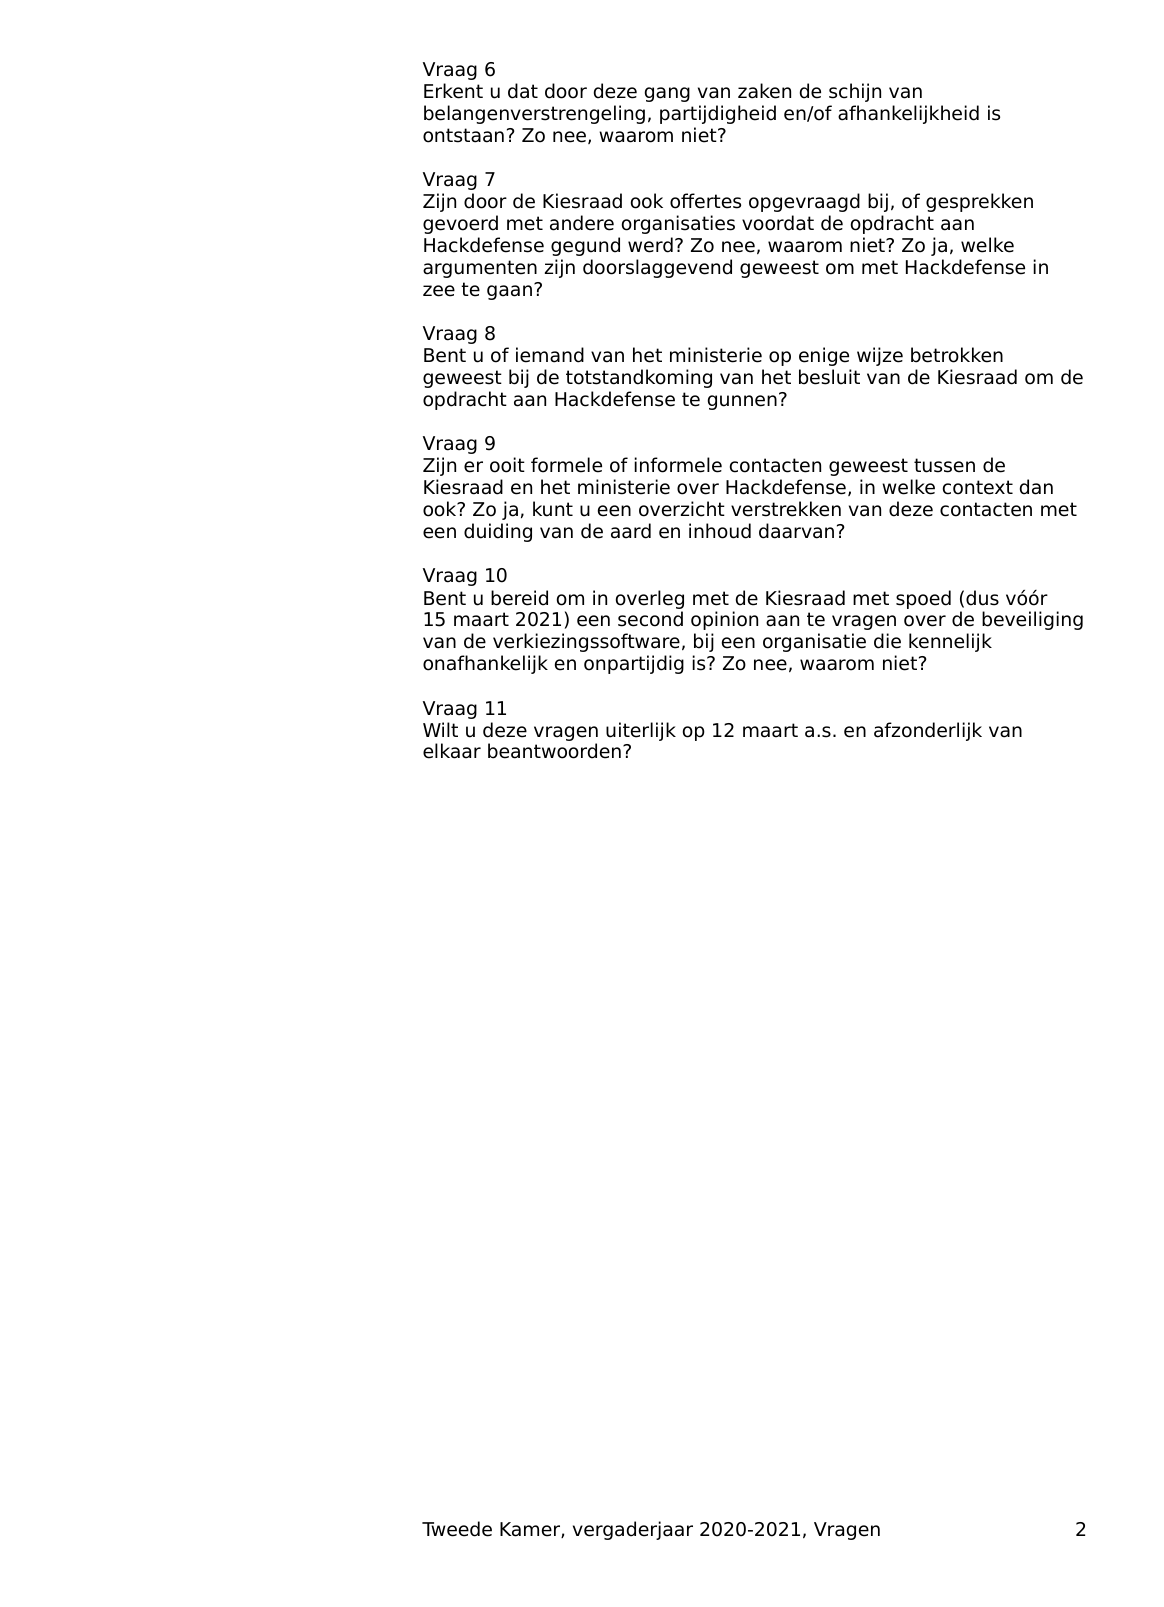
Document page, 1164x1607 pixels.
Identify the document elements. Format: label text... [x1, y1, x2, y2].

text Vraag 11 [422, 697, 1087, 719]
text Vraag 8 [422, 323, 1087, 345]
text Vraag 6 [422, 59, 1087, 81]
text Zijn er ooit formele of informele contacten geweest tussen de Kiesraad en het ministerie over Hackdefense, in welke context dan ook? Zo ja, kunt u een overzicht verstrekken van deze contacten met een duiding van de aard en inhoud daarvan? [422, 455, 1087, 543]
text Erkent u dat door deze gang van zaken de schijn van belangenverstrengeling, partijdigheid en/of afhankelijkheid is ontstaan? Zo nee, waarom niet? [422, 81, 1087, 147]
text Bent u bereid om in overleg met de Kiesraad met spoed (dus vóór 15 maart 2021) een second opinion aan te vragen over de beveiliging van de verkiezingssoftware, bij een organisatie die kennelijk onafhankelijk en onpartijdig is? Zo nee, waarom niet? [422, 587, 1087, 675]
text Wilt u deze vragen uiterlijk op 12 maart a.s. en afzonderlijk van elkaar beantwoorden? [422, 719, 1087, 763]
text Zijn door de Kiesraad ook offertes opgevraagd bij, of gesprekken gevoerd met andere organisaties voordat de opdracht aan Hackdefense gegund werd? Zo nee, waarom niet? Zo ja, welke argumenten zijn doorslaggevend geweest om met Hackdefense in zee te gaan? [422, 191, 1087, 301]
text Vraag 9 [422, 433, 1087, 455]
text Vraag 10 [422, 565, 1087, 587]
text Bent u of iemand van het ministerie op enige wijze betrokken geweest bij de totstandkoming van het besluit van de Kiesraad om de opdracht aan Hackdefense te gunnen? [422, 345, 1087, 411]
text Vraag 7 [422, 169, 1087, 191]
